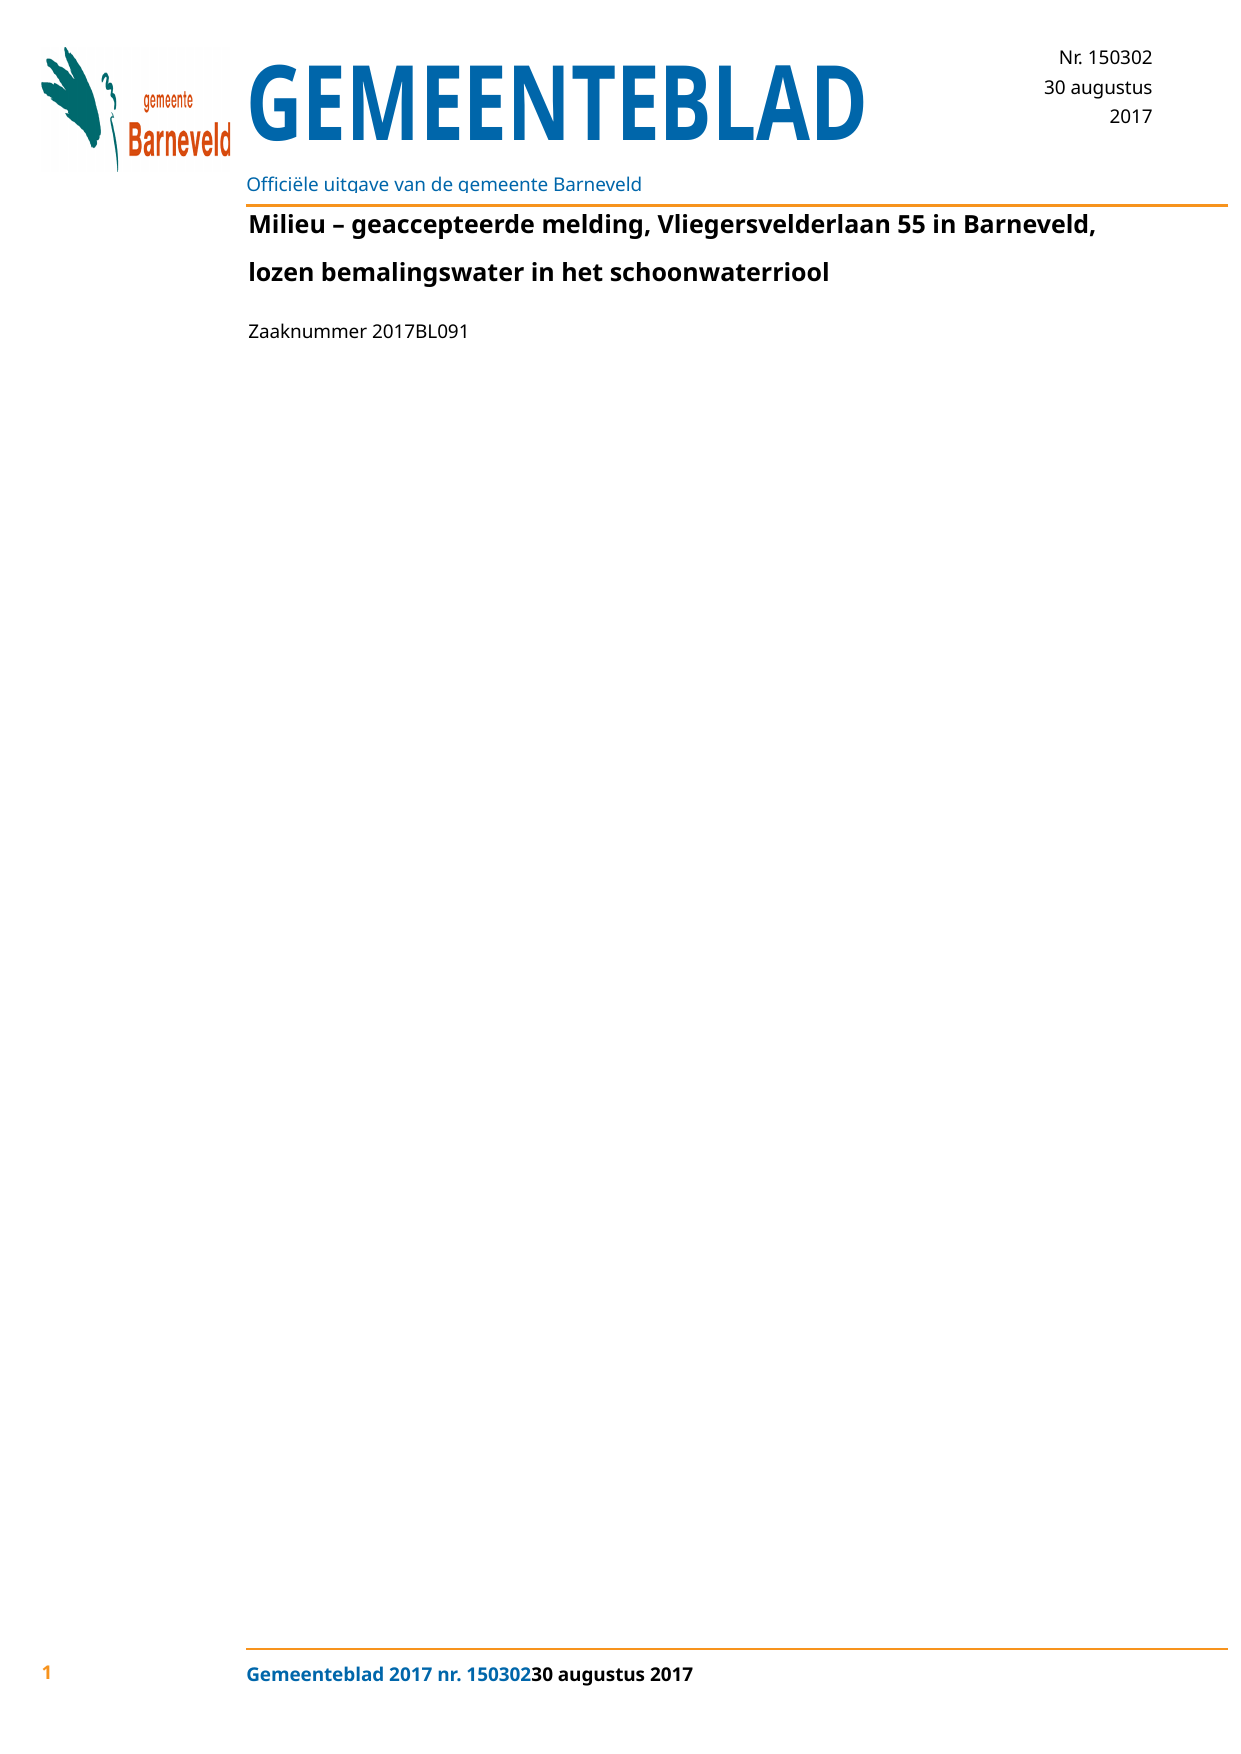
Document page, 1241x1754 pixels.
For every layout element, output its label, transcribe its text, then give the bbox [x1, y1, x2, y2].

text Milieu – geaccepteerde melding, Vliegersvelderlaan 55 in Barneveld, lozen bemalingswater in het schoonwaterriool [248, 207, 1152, 288]
picture [41, 47, 231, 172]
text Zaaknummer 2017BL091 [248, 318, 1152, 344]
